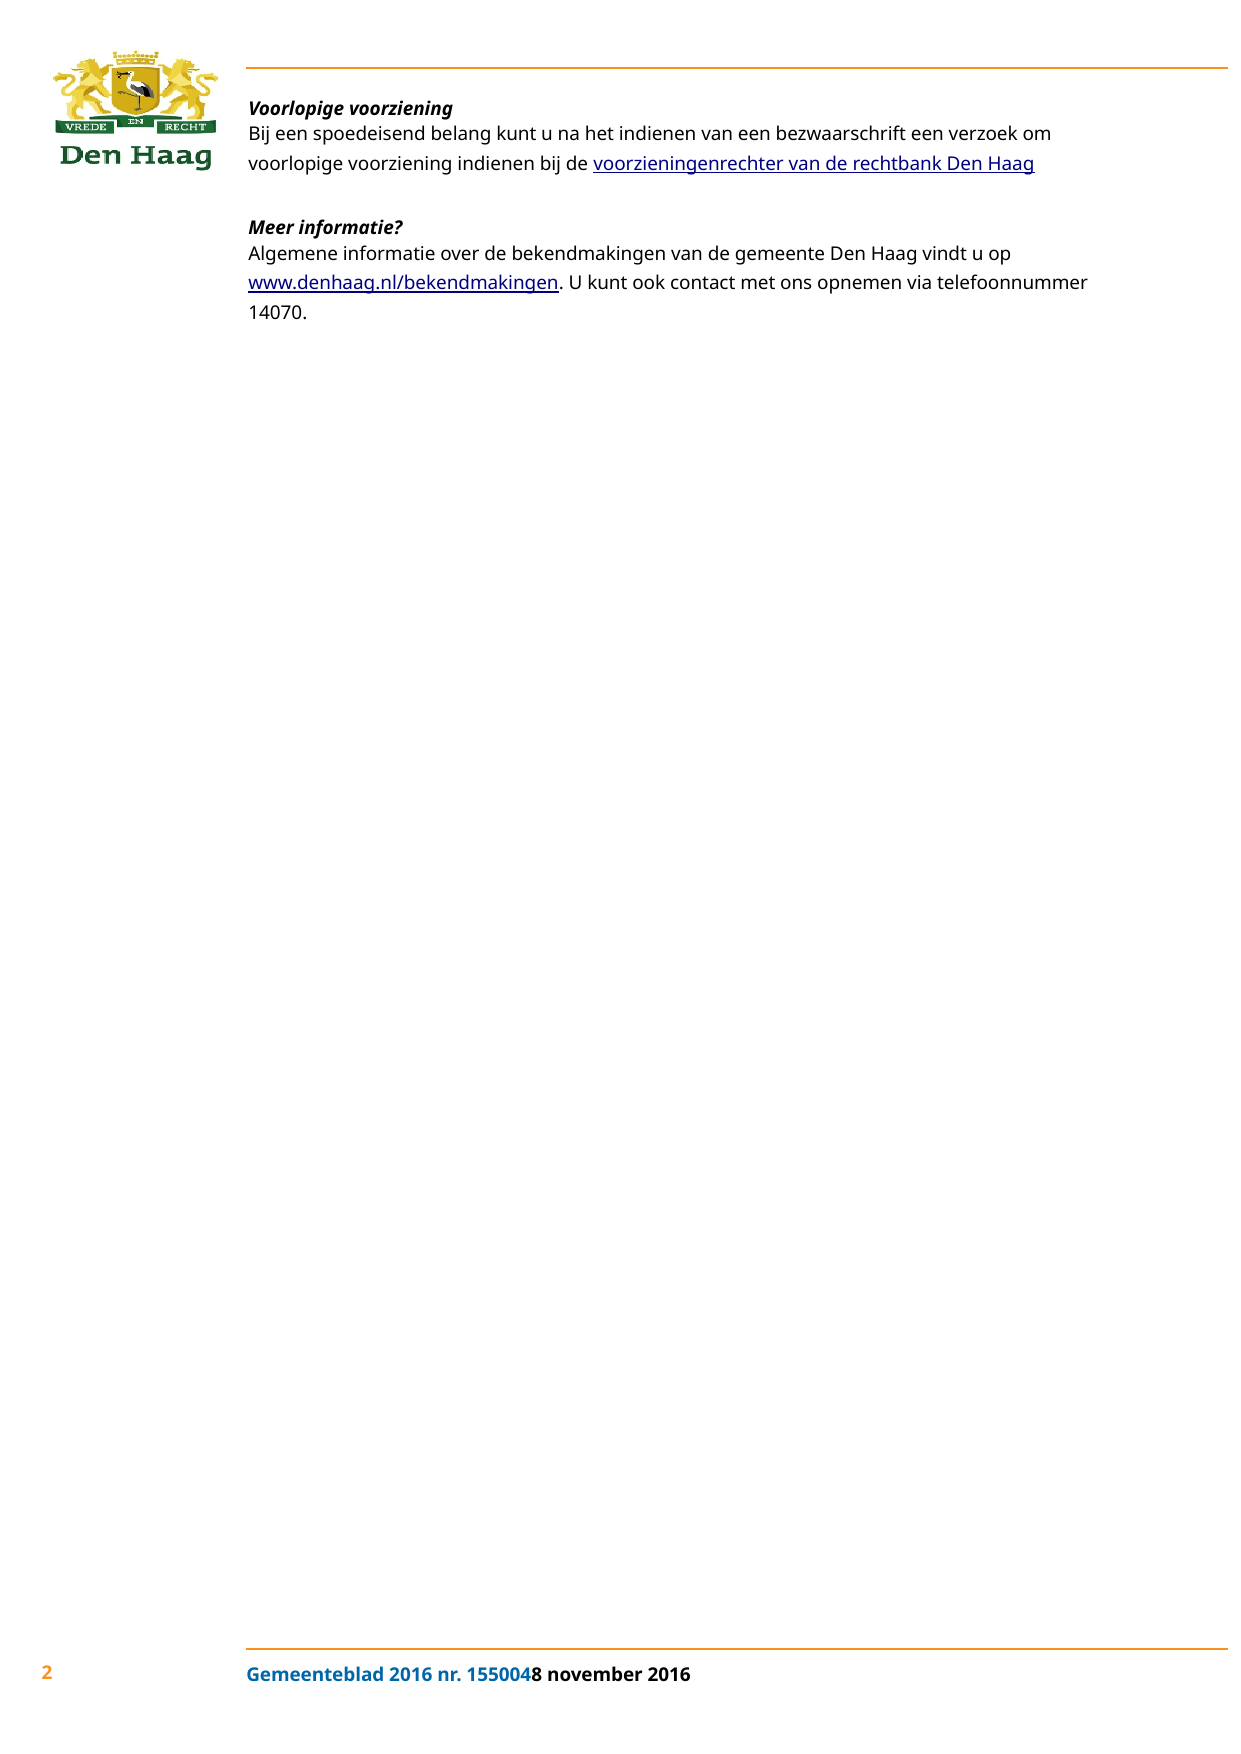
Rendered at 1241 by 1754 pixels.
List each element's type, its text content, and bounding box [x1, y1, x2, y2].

picture [41, 47, 231, 172]
text Voorlopige voorziening [248, 95, 1152, 121]
text Bij een spoedeisend belang kunt u na het indienen van een bezwaarschrift een verzoek om voorlopige voorziening indienen bij de voorzieningenrechter van de rechtbank Den Haag [248, 121, 1152, 176]
text Algemene informatie over de bekendmakingen van de gemeente Den Haag vindt u op www.denhaag.nl/bekendmakingen. U kunt ook contact met ons opnemen via telefoonnummer 14070. [248, 240, 1152, 325]
text Meer informatie? [248, 214, 1152, 240]
